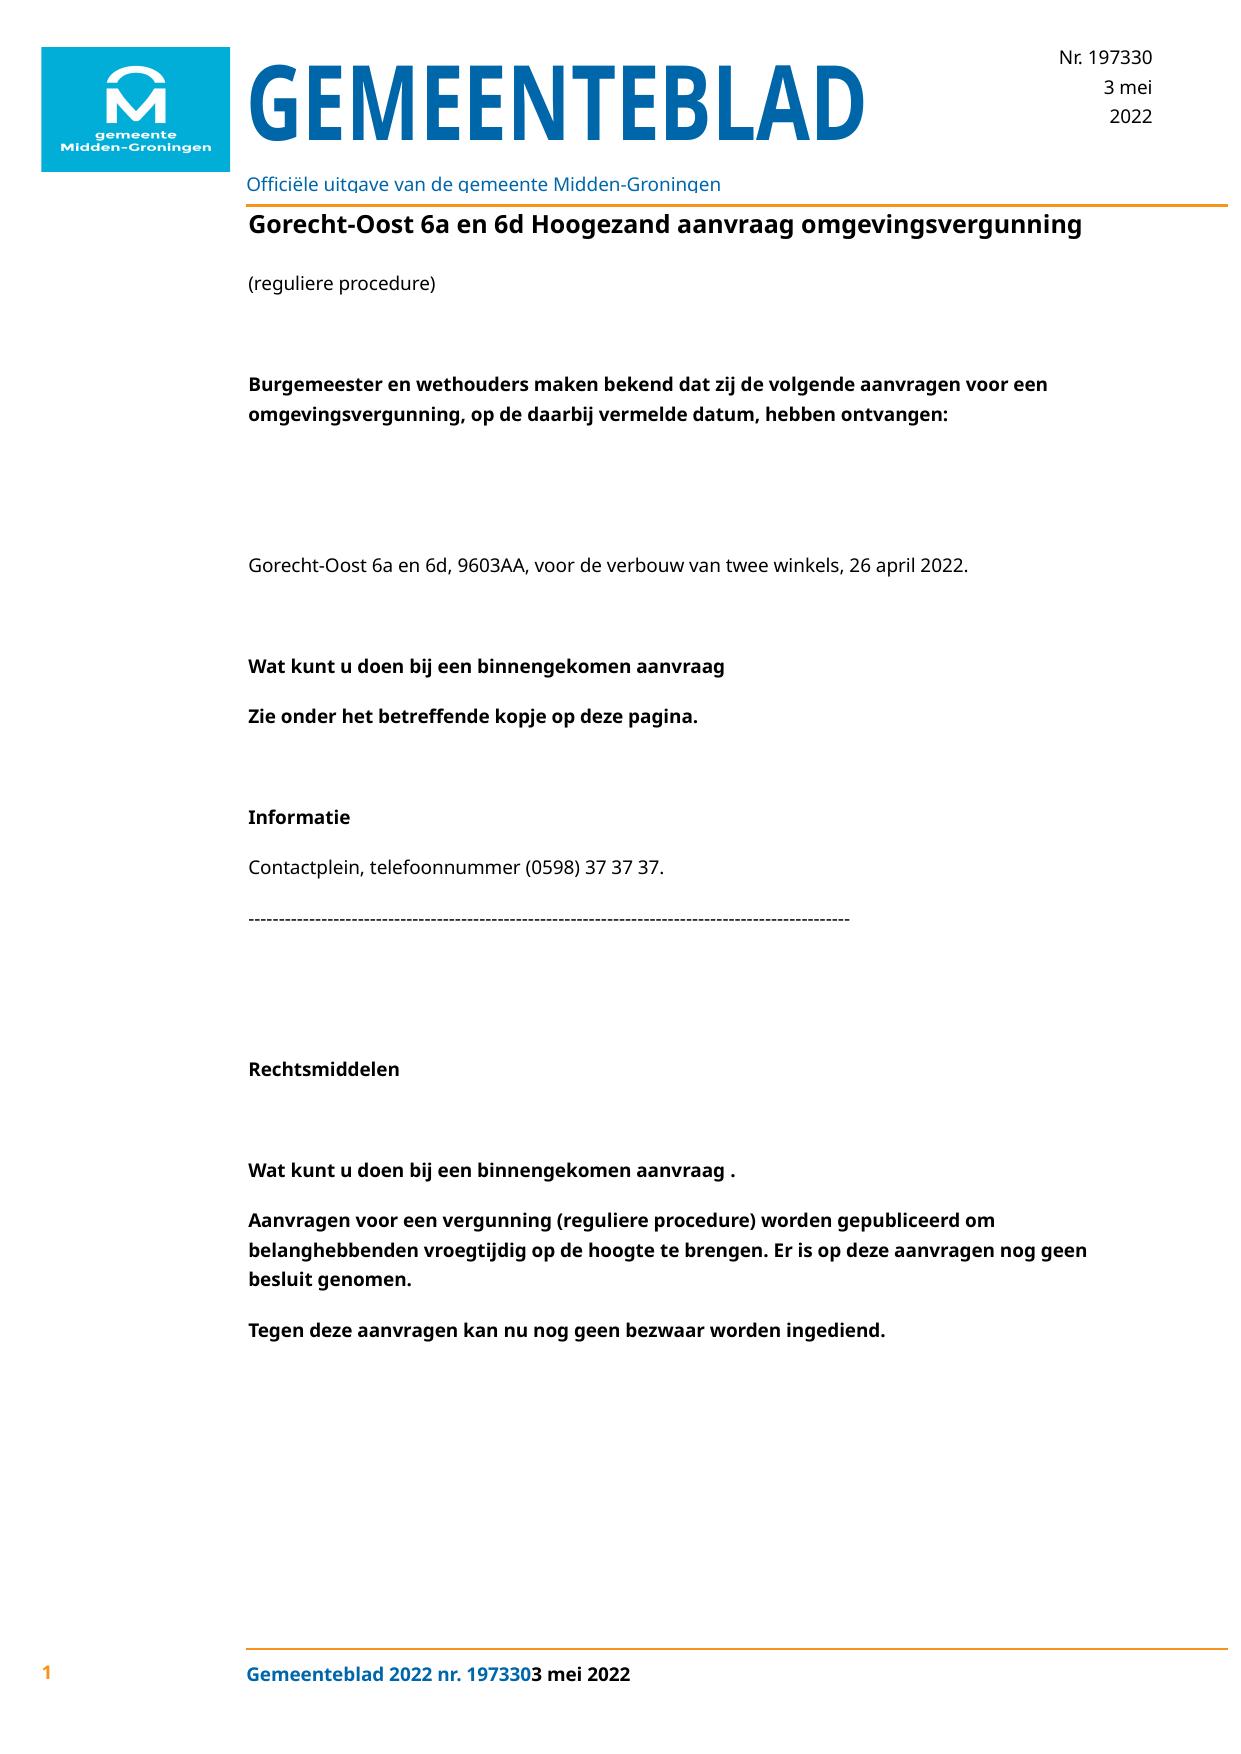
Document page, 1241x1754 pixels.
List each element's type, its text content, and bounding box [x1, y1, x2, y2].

text Informatie [248, 804, 1152, 830]
picture [108, 66, 164, 82]
text Burgemeester en wethouders maken bekend dat zij de volgende aanvragen voor een omgevingsvergunning, op de daarbij vermelde datum, hebben ontvangen: [248, 371, 1152, 426]
text Wat kunt u doen bij een binnengekomen aanvraag . [248, 1157, 1152, 1183]
text Aanvragen voor een vergunning (reguliere procedure) worden gepubliceerd om belanghebbenden vroegtijdig op de hoogte te brengen. Er is op deze aanvragen nog geen besluit genomen. [248, 1207, 1152, 1292]
picture [184, 146, 190, 153]
picture [107, 89, 165, 122]
text Gorecht-Oost 6a en 6d Hoogezand aanvraag omgevingsvergunning [248, 207, 1152, 241]
text Wat kunt u doen bij een binnengekomen aanvraag [248, 653, 1152, 678]
text Tegen deze aanvragen kan nu nog geen bezwaar worden ingediend. [248, 1317, 1152, 1343]
text (reguliere procedure) [248, 270, 1152, 296]
text Rechtsmiddelen [248, 1056, 1152, 1082]
text Zie onder het betreffende kopje op deze pagina. [248, 703, 1152, 729]
text Contactplein, telefoonnummer (0598) 37 37 37. [248, 854, 1152, 880]
text Gorecht-Oost 6a en 6d, 9603AA, voor de verbouw van twee winkels, 26 april 2022. [248, 552, 1152, 578]
text --------------------------------------------------------------------------------------------------- [248, 905, 1152, 931]
